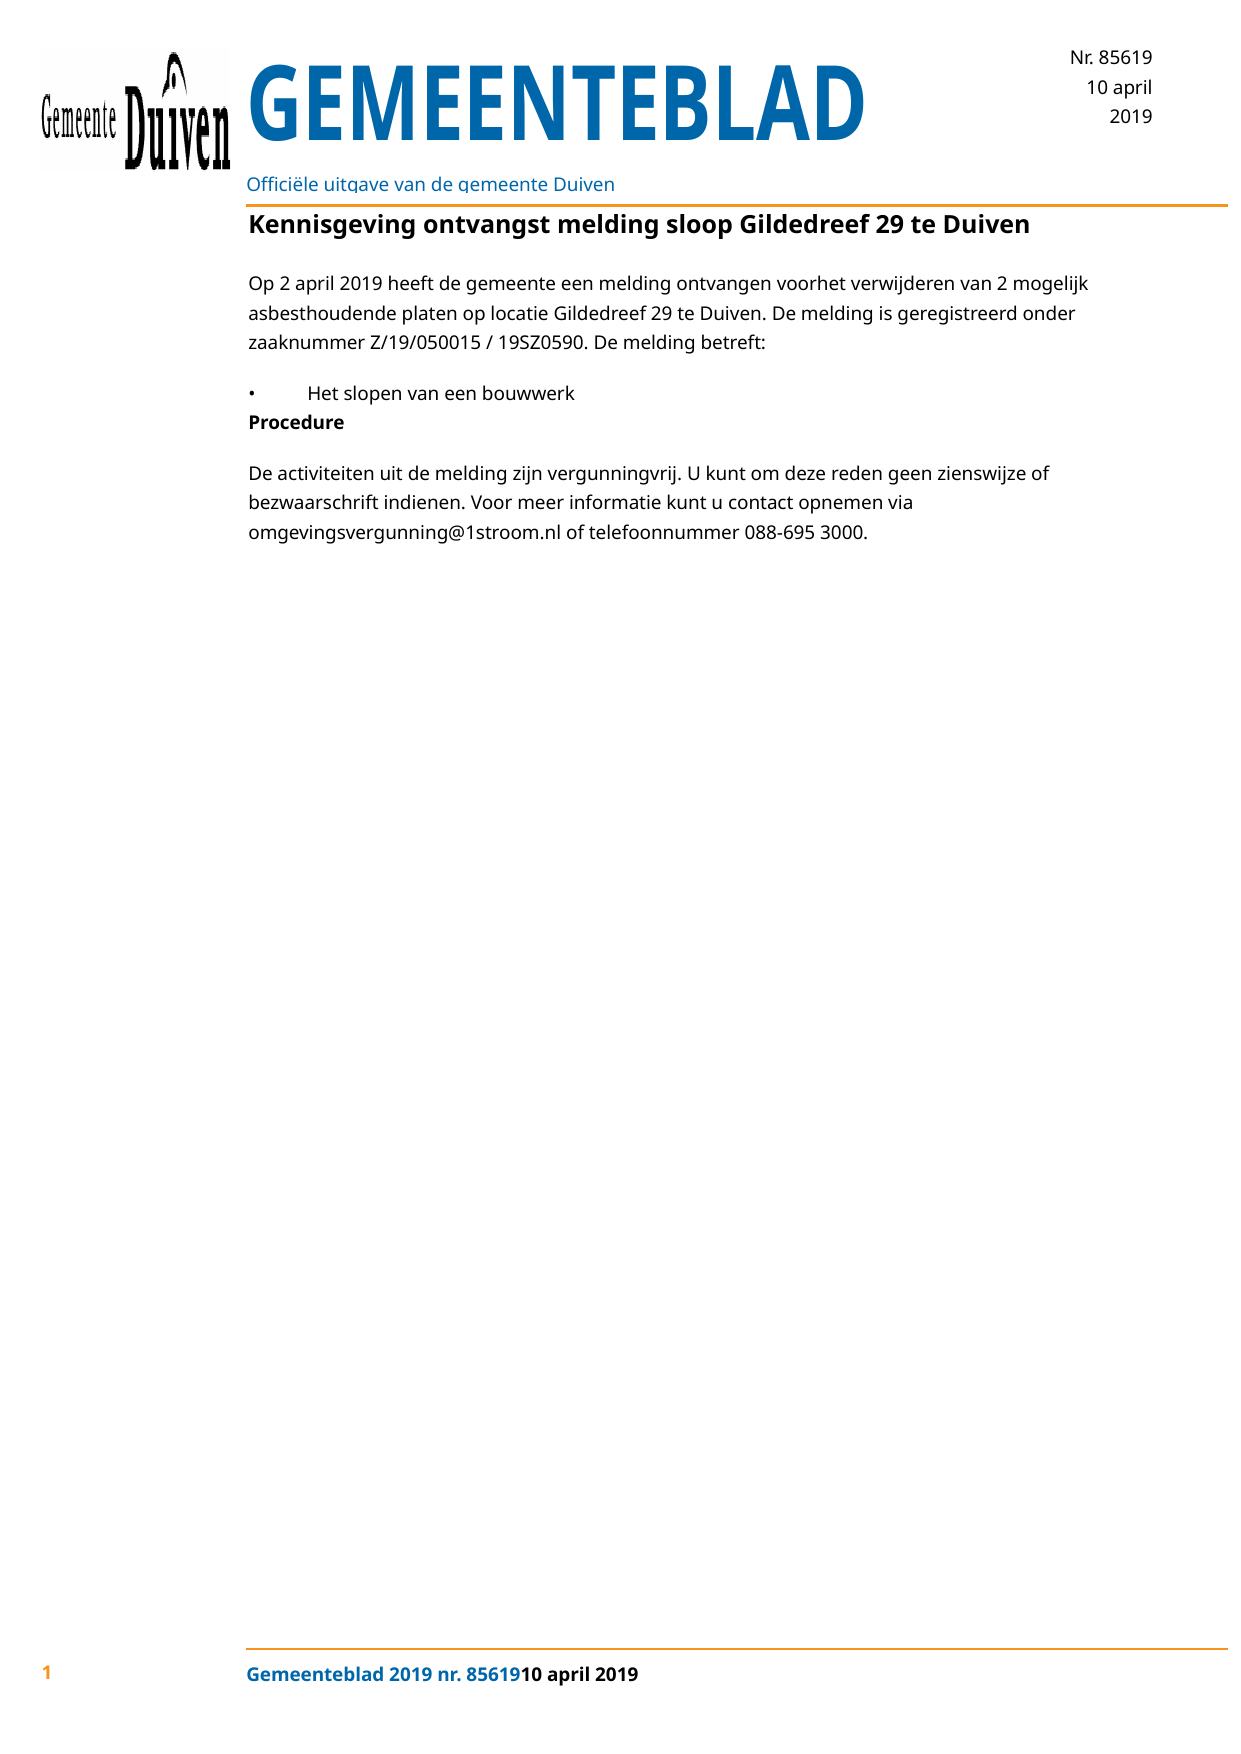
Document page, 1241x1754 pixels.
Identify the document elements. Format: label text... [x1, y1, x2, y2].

list Het slopen van een bouwwerk [248, 380, 1152, 406]
picture [41, 47, 231, 172]
text Op 2 april 2019 heeft de gemeente een melding ontvangen voorhet verwijderen van 2 mogelijk asbesthoudende platen op locatie Gildedreef 29 te Duiven. De melding is geregistreerd onder zaaknummer Z/19/050015 / 19SZ0590. De melding betreft: [248, 270, 1152, 355]
text Procedure [248, 409, 1152, 435]
text Kennisgeving ontvangst melding sloop Gildedreef 29 te Duiven [248, 207, 1152, 241]
text De activiteiten uit de melding zijn vergunningvrij. U kunt om deze reden geen zienswijze of bezwaarschrift indienen. Voor meer informatie kunt u contact opnemen via omgevingsvergunning@1stroom.nl of telefoonnummer 088-695 3000. [248, 460, 1152, 545]
